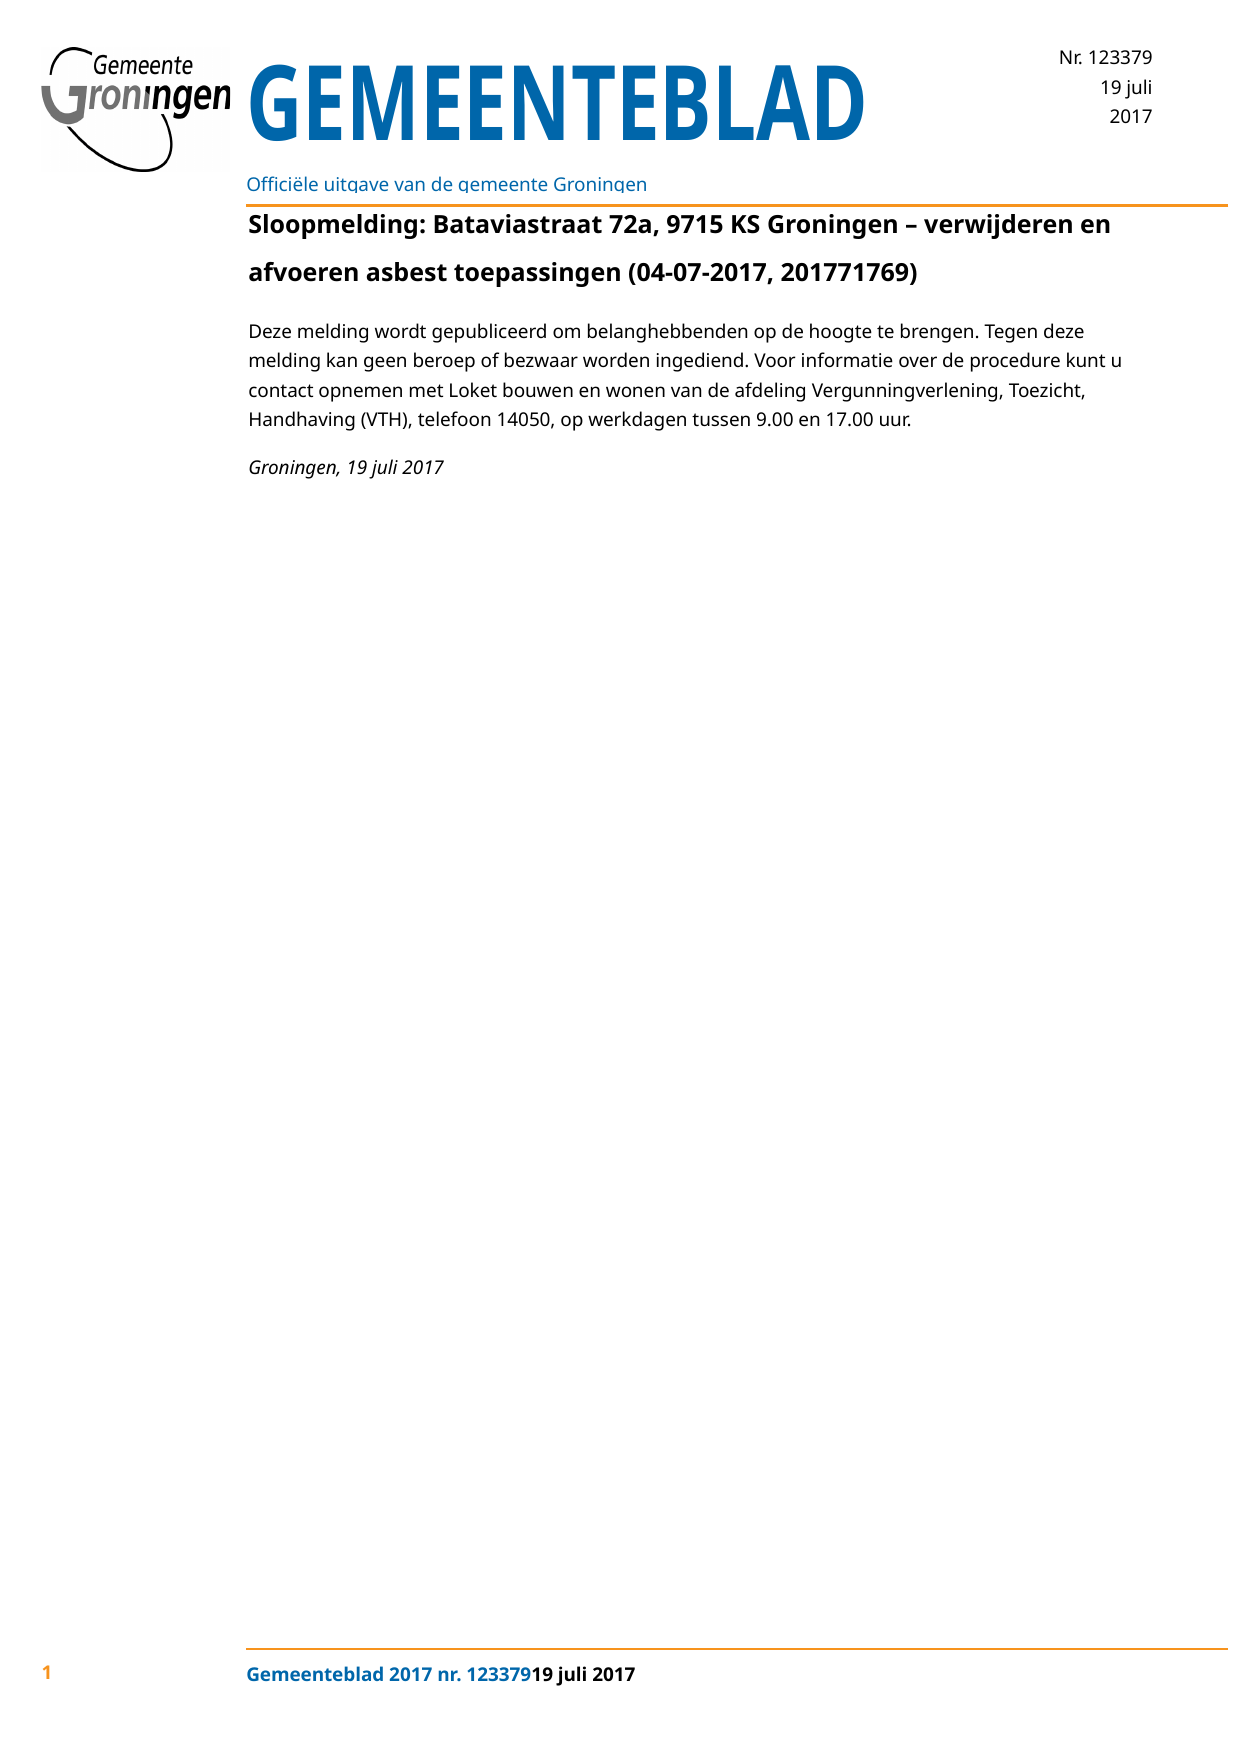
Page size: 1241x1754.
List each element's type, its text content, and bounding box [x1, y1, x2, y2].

text Sloopmelding: Bataviastraat 72a, 9715 KS Groningen – verwijderen en afvoeren asbest toepassingen (04-07-2017, 201771769) [248, 207, 1152, 288]
text Groningen, 19 juli 2017 [248, 454, 1152, 480]
picture [41, 47, 231, 172]
text Deze melding wordt gepubliceerd om belanghebbenden op de hoogte te brengen. Tegen deze melding kan geen beroep of bezwaar worden ingediend. Voor informatie over de procedure kunt u contact opnemen met Loket bouwen en wonen van de afdeling Vergunningverlening, Toezicht, Handhaving (VTH), telefoon 14050, op werkdagen tussen 9.00 en 17.00 uur. [248, 318, 1152, 432]
